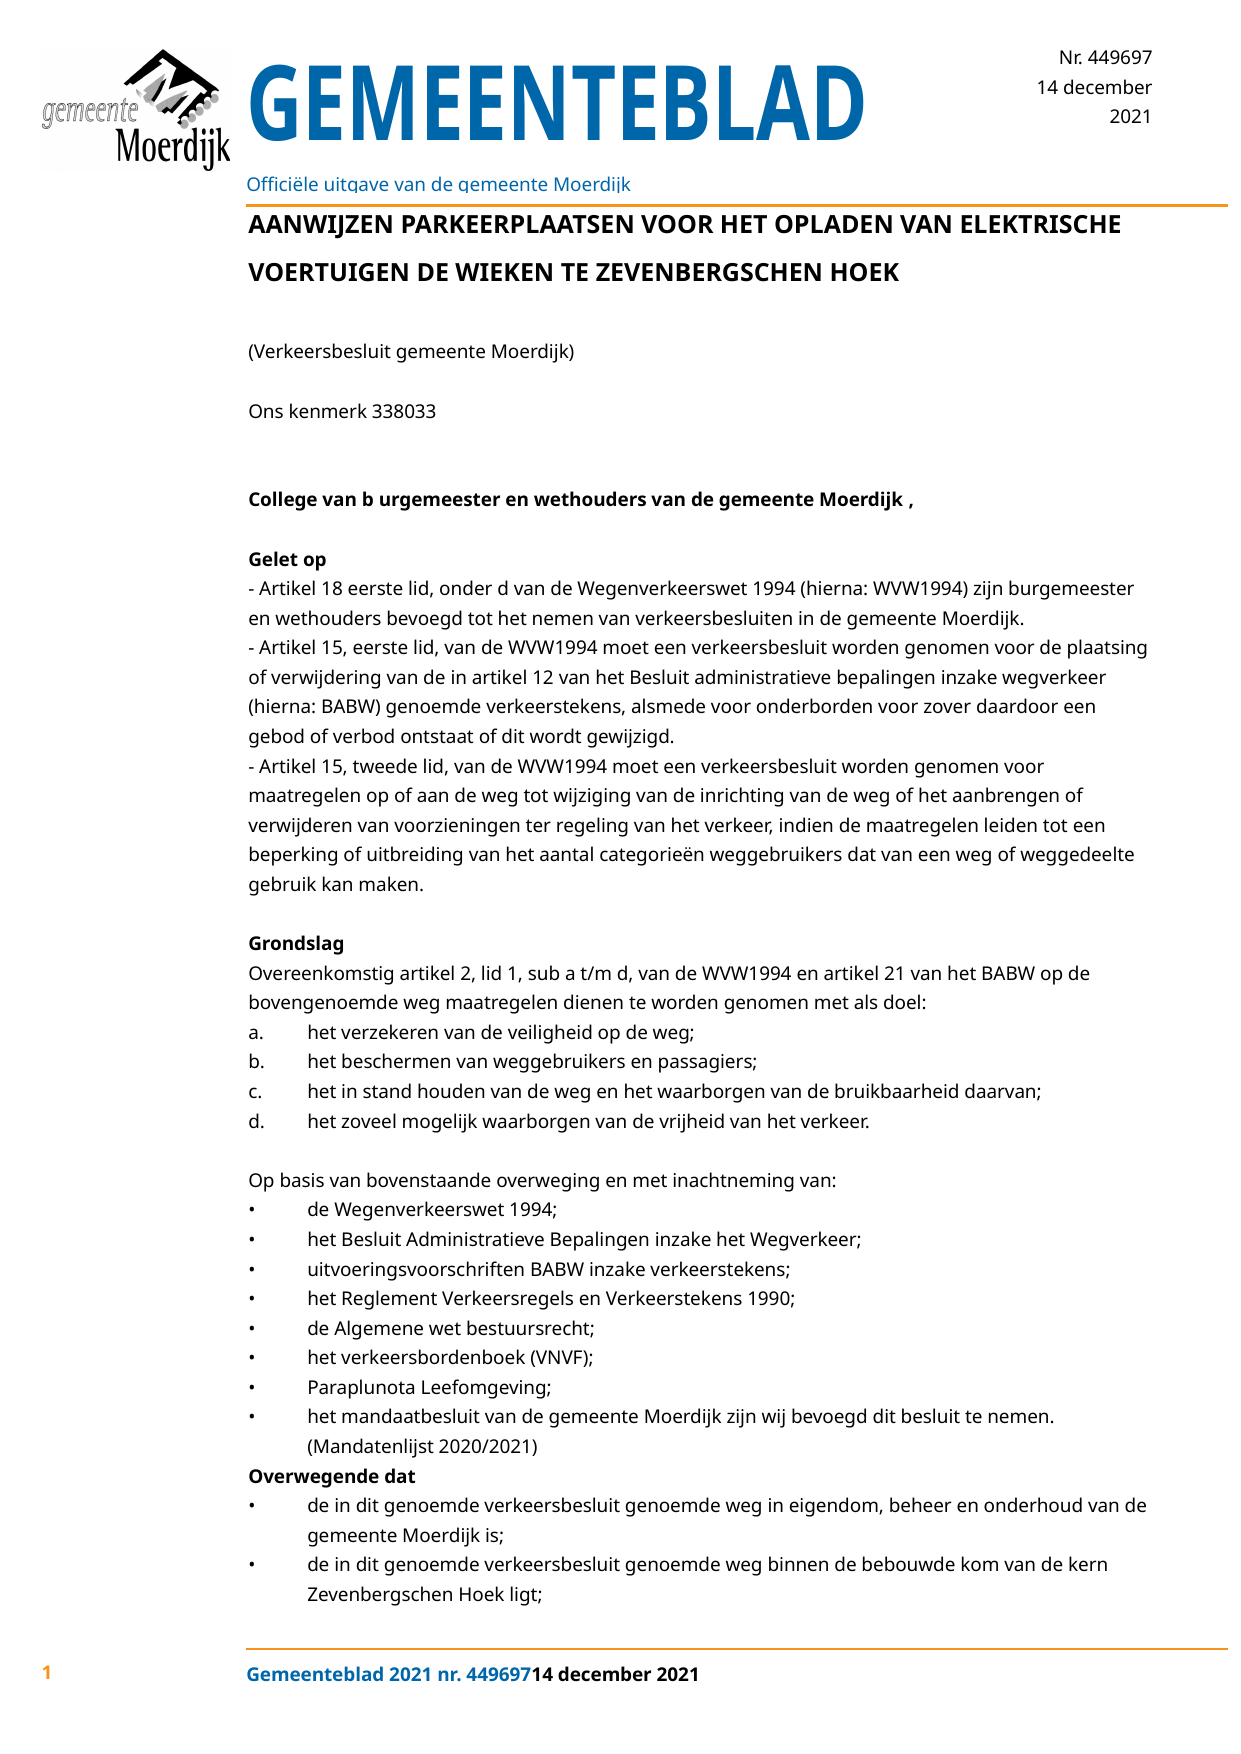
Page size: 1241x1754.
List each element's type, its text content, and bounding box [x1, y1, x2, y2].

text Ons kenmerk 338033 [248, 398, 1152, 423]
list het Besluit Administratieve Bepalingen inzake het Wegverkeer; [248, 1226, 1152, 1252]
text Grondslag [248, 930, 1152, 956]
text Op basis van bovenstaande overweging en met inachtneming van: [248, 1167, 1152, 1193]
list de in dit genoemde verkeersbesluit genoemde weg binnen de bebouwde kom van de kern Zevenbergschen Hoek ligt; [248, 1552, 1152, 1607]
text - Artikel 15, tweede lid, van de WVW1994 moet een verkeersbesluit worden genomen voor maatregelen op of aan de weg tot wijziging van de inrichting van de weg of het aanbrengen of verwijderen van voorzieningen ter regeling van het verkeer, indien de maatregelen leiden tot een beperking of uitbreiding van het aantal categorieën weggebruikers dat van een weg of weggedeelte gebruik kan maken. [248, 753, 1152, 897]
text - Artikel 18 eerste lid, onder d van de Wegenverkeerswet 1994 (hierna: WVW1994) zijn burgemeester en wethouders bevoegd tot het nemen van verkeersbesluiten in de gemeente Moerdijk. [248, 575, 1152, 631]
list de Wegenverkeerswet 1994; [248, 1197, 1152, 1222]
list Paraplunota Leefomgeving; [248, 1374, 1152, 1400]
text AANWIJZEN PARKEERPLAATSEN VOOR HET OPLADEN VAN ELEKTRISCHE VOERTUIGEN DE WIEKEN TE ZEVENBERGSCHEN HOEK [248, 207, 1152, 288]
list het in stand houden van de weg en het waarborgen van de bruikbaarheid daarvan; [248, 1078, 1152, 1104]
list het zoveel mogelijk waarborgen van de vrijheid van het verkeer. [248, 1108, 1152, 1133]
list de Algemene wet bestuursrecht; [248, 1315, 1152, 1341]
list het beschermen van weggebruikers en passagiers; [248, 1049, 1152, 1074]
text - Artikel 15, eerste lid, van de WVW1994 moet een verkeersbesluit worden genomen voor de plaatsing of verwijdering van de in artikel 12 van het Besluit administratieve bepalingen inzake wegverkeer (hierna: BABW) genoemde verkeerstekens, alsmede voor onderborden voor zover daardoor een gebod of verbod ontstaat of dit wordt gewijzigd. [248, 634, 1152, 749]
list uitvoeringsvoorschriften BABW inzake verkeerstekens; [248, 1256, 1152, 1281]
picture [41, 47, 231, 172]
list het mandaatbesluit van de gemeente Moerdijk zijn wij bevoegd dit besluit te nemen. (Mandatenlijst 2020/2021) [248, 1404, 1152, 1459]
list het Reglement Verkeersregels en Verkeerstekens 1990; [248, 1285, 1152, 1311]
text Overwegende dat [248, 1463, 1152, 1488]
list het verzekeren van de veiligheid op de weg; [248, 1019, 1152, 1045]
text College van b urgemeester en wethouders van de gemeente Moerdijk , [248, 487, 1152, 512]
text Overeenkomstig artikel 2, lid 1, sub a t/m d, van de WVW1994 en artikel 21 van het BABW op de bovengenoemde weg maatregelen dienen te worden genomen met als doel: [248, 960, 1152, 1015]
list de in dit genoemde verkeersbesluit genoemde weg in eigendom, beheer en onderhoud van de gemeente Moerdijk is; [248, 1492, 1152, 1548]
list het verkeersbordenboek (VNVF); [248, 1344, 1152, 1370]
text (Verkeersbesluit gemeente Moerdijk) [248, 339, 1152, 364]
text Gelet op [248, 546, 1152, 571]
